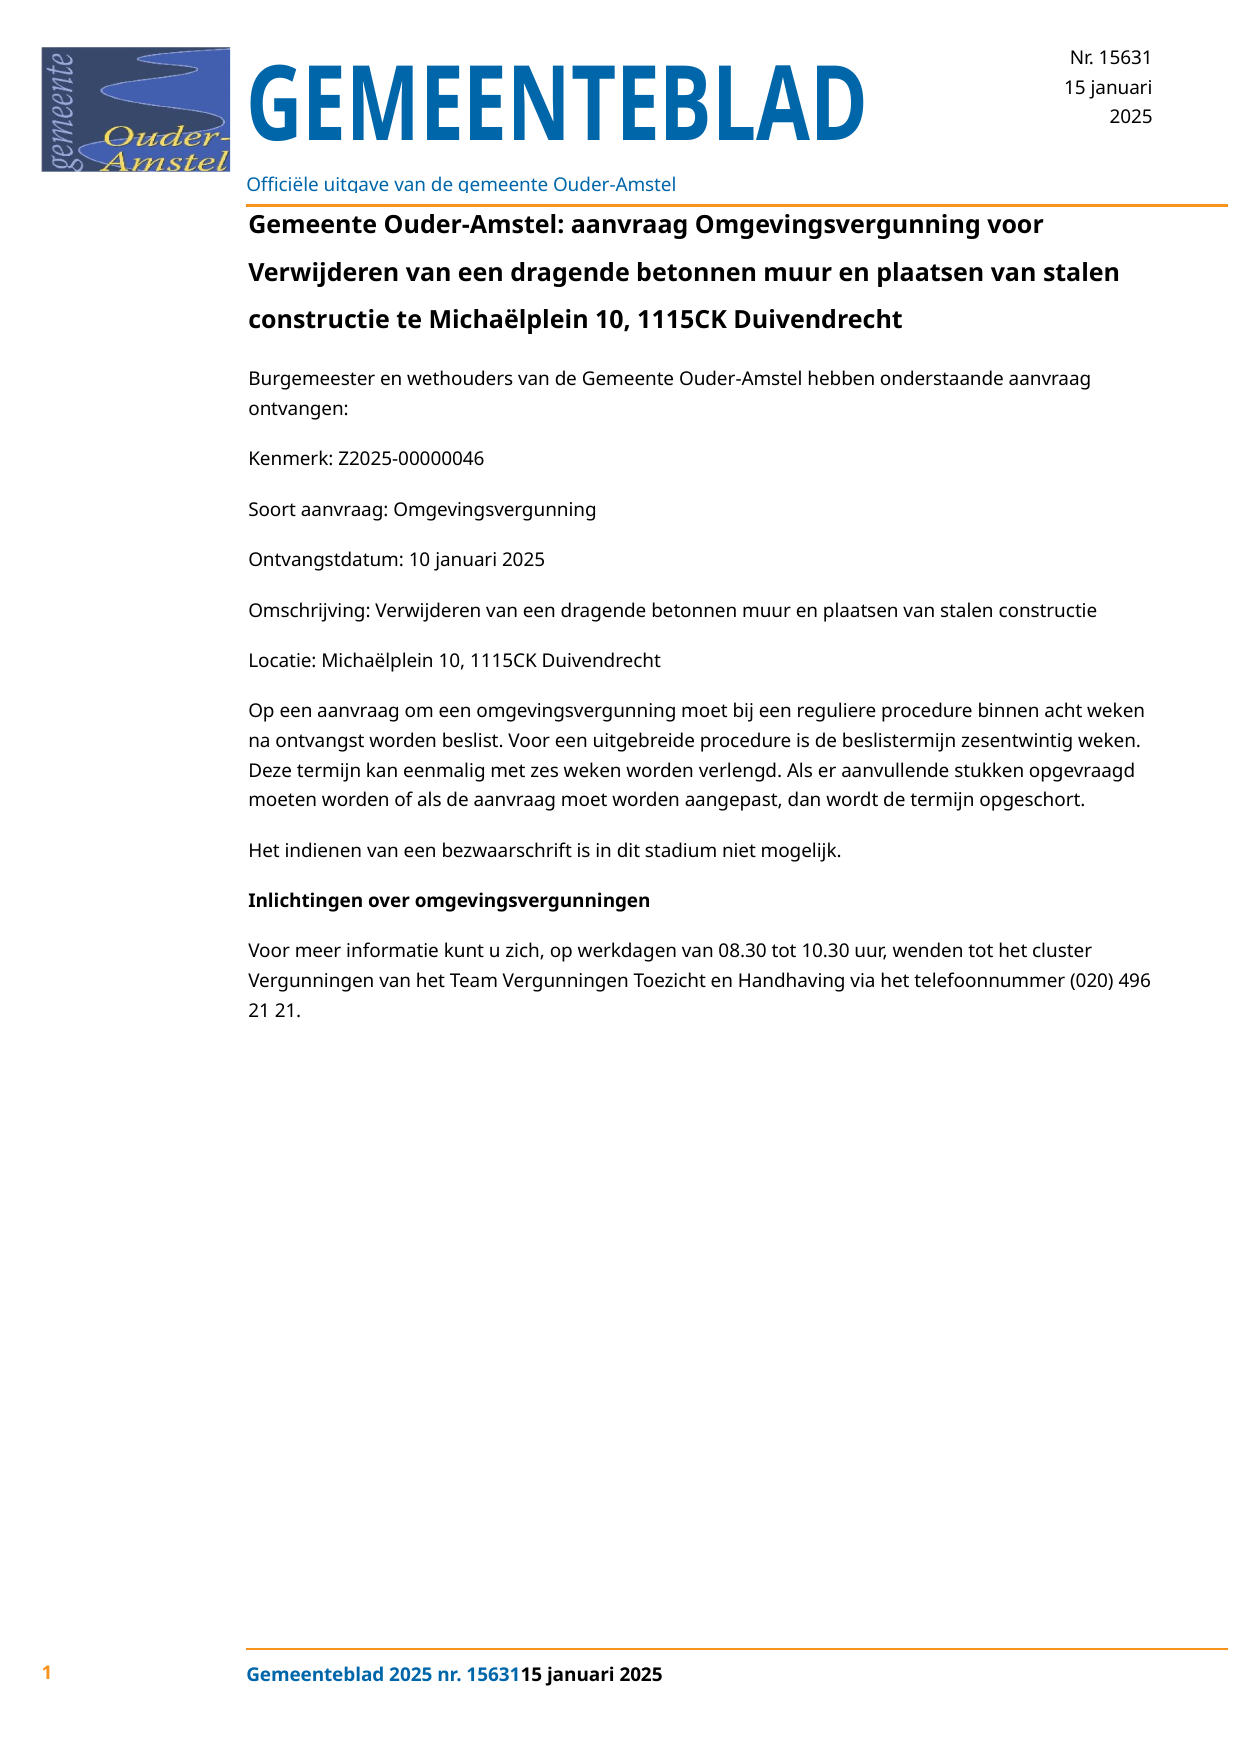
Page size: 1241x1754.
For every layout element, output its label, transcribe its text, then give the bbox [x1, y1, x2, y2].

text Burgemeester en wethouders van de Gemeente Ouder-Amstel hebben onderstaande aanvraag ontvangen: [248, 366, 1152, 421]
text Omschrijving: Verwijderen van een dragende betonnen muur en plaatsen van stalen constructie [248, 597, 1152, 622]
text Kenmerk: Z2025-00000046 [248, 446, 1152, 471]
text Het indienen van een bezwaarschrift is in dit stadium niet mogelijk. [248, 837, 1152, 862]
picture [41, 47, 231, 172]
text Ontvangstdatum: 10 januari 2025 [248, 546, 1152, 572]
text Soort aanvraag: Omgevingsvergunning [248, 496, 1152, 522]
text Inlichtingen over omgevingsvergunningen [248, 887, 1152, 913]
text Locatie: Michaëlplein 10, 1115CK Duivendrecht [248, 647, 1152, 673]
text Op een aanvraag om een omgevingsvergunning moet bij een reguliere procedure binnen acht weken na ontvangst worden beslist. Voor een uitgebreide procedure is de beslistermijn zesentwintig weken. Deze termijn kan eenmalig met zes weken worden verlengd. Als er aanvullende stukken opgevraagd moeten worden of als de aanvraag moet worden aangepast, dan wordt de termijn opgeschort. [248, 698, 1152, 812]
text Gemeente Ouder-Amstel: aanvraag Omgevingsvergunning voor Verwijderen van een dragende betonnen muur en plaatsen van stalen constructie te Michaëlplein 10, 1115CK Duivendrecht [248, 207, 1152, 336]
text Voor meer informatie kunt u zich, op werkdagen van 08.30 tot 10.30 uur, wenden tot het cluster Vergunningen van het Team Vergunningen Toezicht en Handhaving via het telefoonnummer (020) 496 21 21. [248, 938, 1152, 1022]
